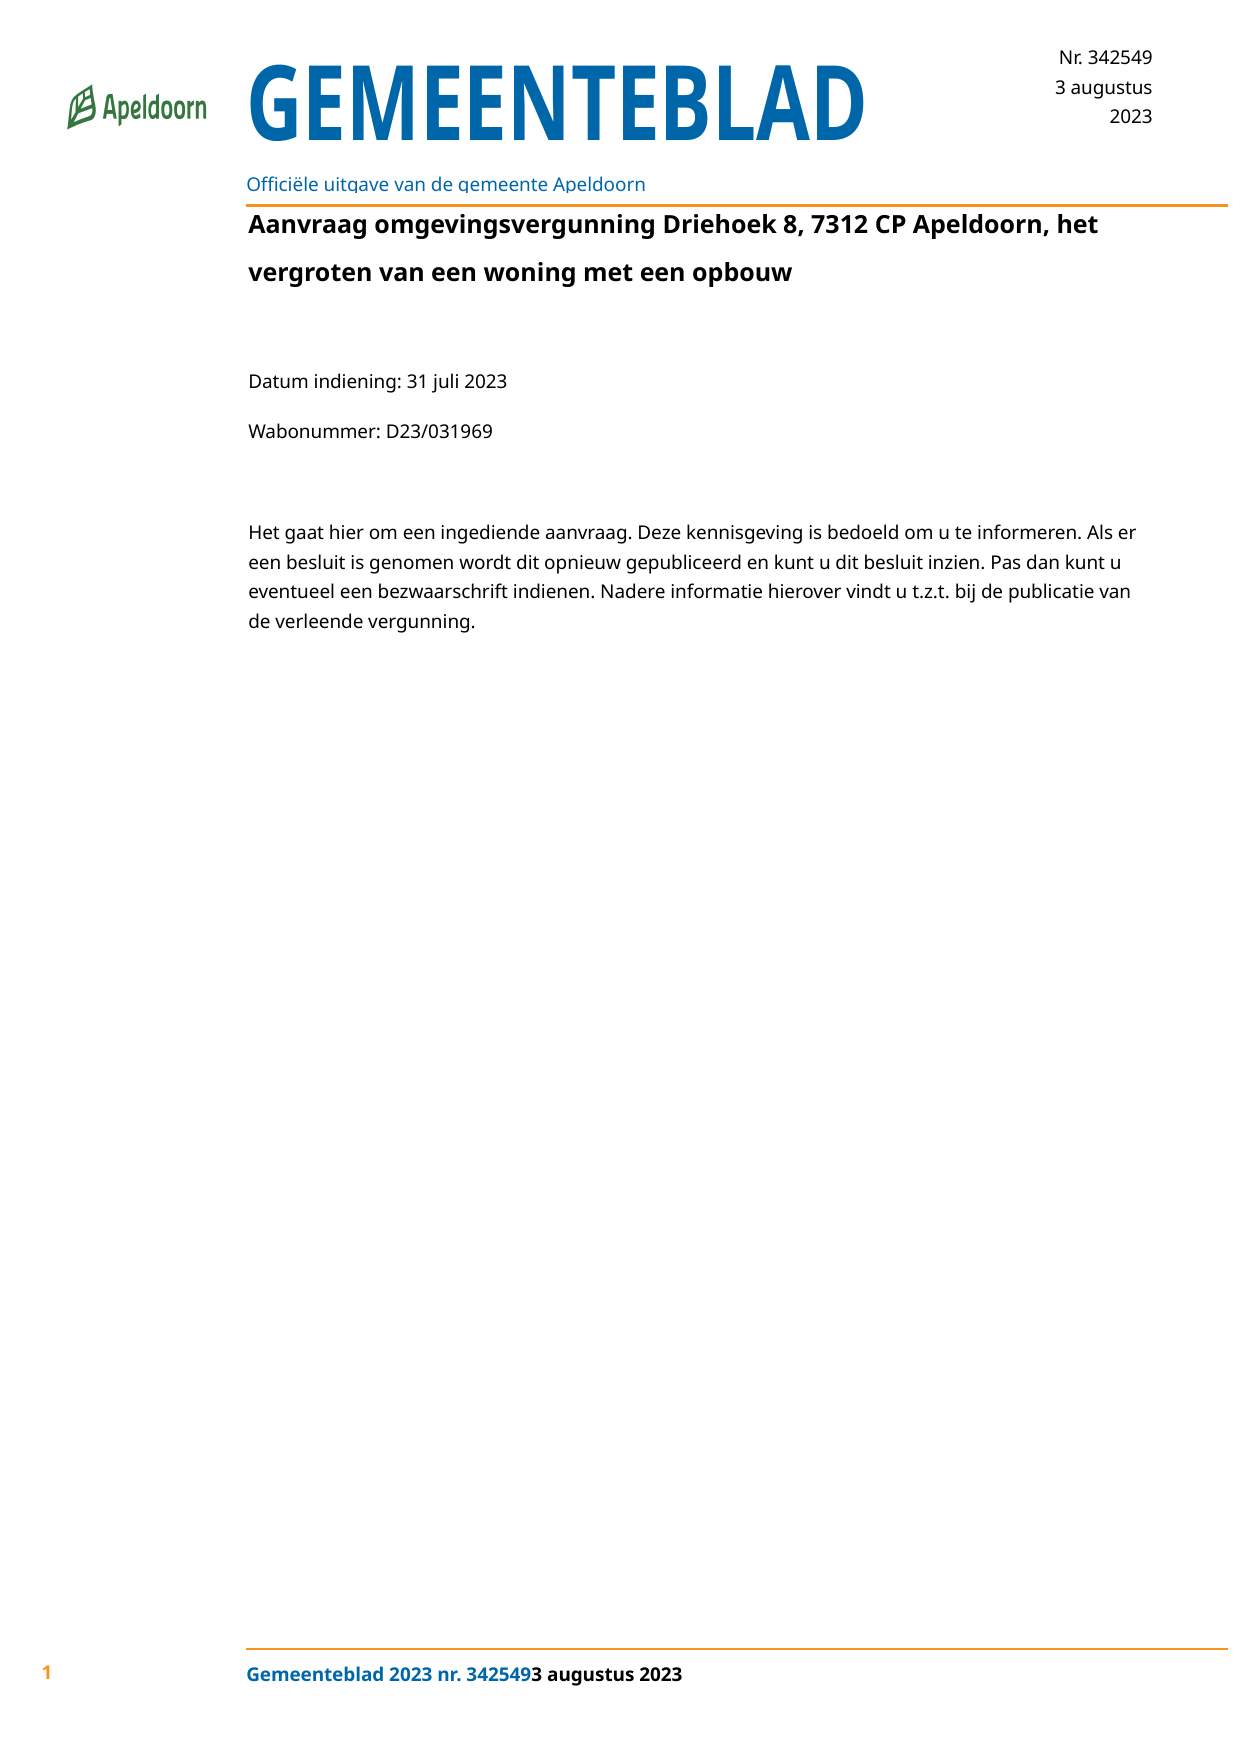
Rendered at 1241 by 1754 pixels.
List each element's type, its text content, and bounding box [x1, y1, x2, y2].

text Wabonummer: D23/031969 [248, 419, 1152, 444]
picture [41, 47, 231, 172]
text Het gaat hier om een ingediende aanvraag. Deze kennisgeving is bedoeld om u te informeren. Als er een besluit is genomen wordt dit opnieuw gepubliceerd en kunt u dit besluit inzien. Pas dan kunt u eventueel een bezwaarschrift indienen. Nadere informatie hierover vindt u t.z.t. bij de publicatie van de verleende vergunning. [248, 519, 1152, 634]
text Aanvraag omgevingsvergunning Driehoek 8, 7312 CP Apeldoorn, het vergroten van een woning met een opbouw [248, 207, 1152, 288]
text Datum indiening: 31 juli 2023 [248, 368, 1152, 394]
